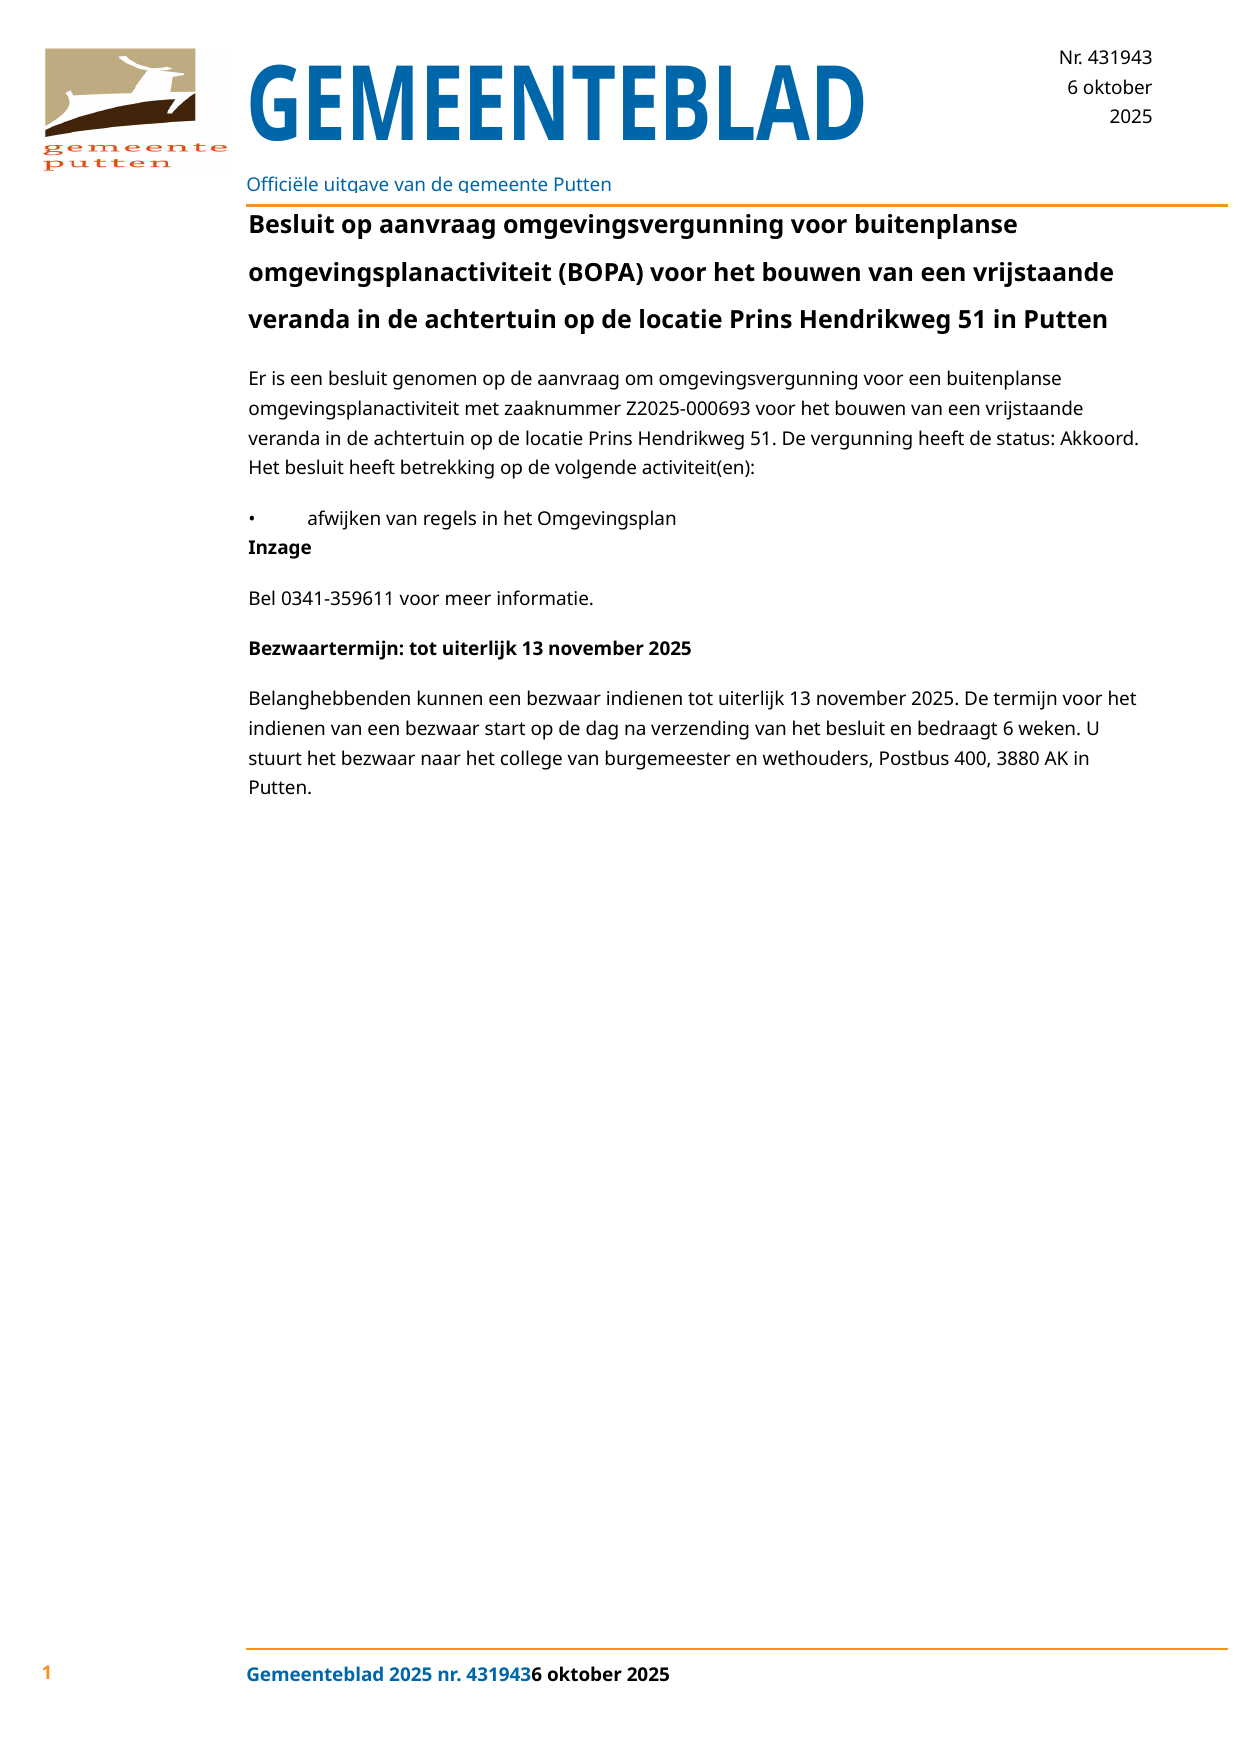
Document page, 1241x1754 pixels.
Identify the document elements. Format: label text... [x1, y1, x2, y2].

list afwijken van regels in het Omgevingsplan [248, 505, 1152, 530]
text Er is een besluit genomen op de aanvraag om omgevingsvergunning voor een buitenplanse omgevingsplanactiviteit met zaaknummer Z2025-000693 voor het bouwen van een vrijstaande veranda in de achtertuin op de locatie Prins Hendrikweg 51. De vergunning heeft de status: Akkoord. Het besluit heeft betrekking op de volgende activiteit(en): [248, 366, 1152, 480]
text Bezwaartermijn: tot uiterlijk 13 november 2025 [248, 635, 1152, 661]
text Besluit op aanvraag omgevingsvergunning voor buitenplanse omgevingsplanactiviteit (BOPA) voor het bouwen van een vrijstaande veranda in de achtertuin op de locatie Prins Hendrikweg 51 in Putten [248, 207, 1152, 336]
picture [41, 47, 231, 172]
text Bel 0341-359611 voor meer informatie. [248, 585, 1152, 610]
text Belanghebbenden kunnen een bezwaar indienen tot uiterlijk 13 november 2025. De termijn voor het indienen van een bezwaar start op de dag na verzending van het besluit en bedraagt 6 weken. U stuurt het bezwaar naar het college van burgemeester en wethouders, Postbus 400, 3880 AK in Putten. [248, 686, 1152, 800]
text Inzage [248, 534, 1152, 560]
